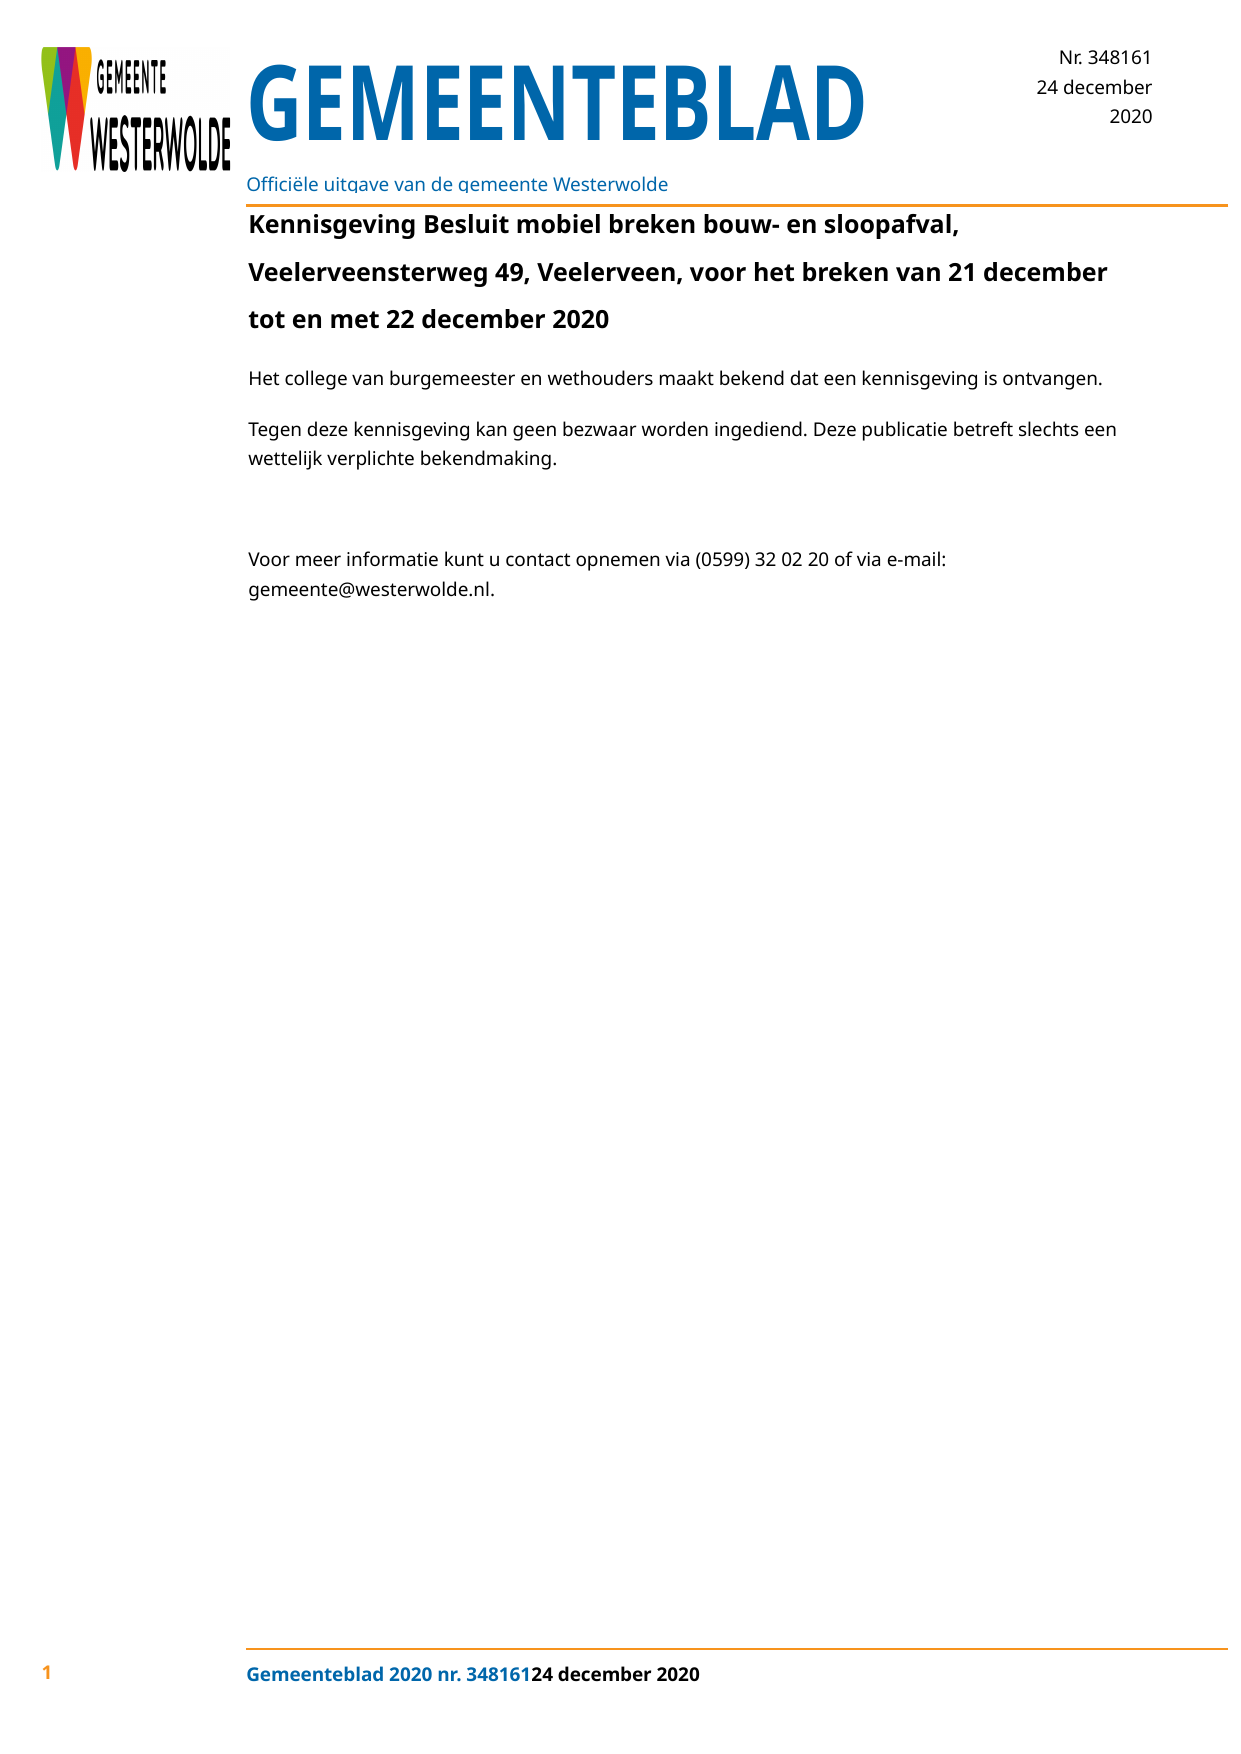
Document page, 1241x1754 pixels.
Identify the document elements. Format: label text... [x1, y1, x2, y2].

picture [41, 47, 231, 172]
text Kennisgeving Besluit mobiel breken bouw- en sloopafval, Veelerveensterweg 49, Veelerveen, voor het breken van 21 december tot en met 22 december 2020 [248, 207, 1152, 336]
text Tegen deze kennisgeving kan geen bezwaar worden ingediend. Deze publicatie betreft slechts een wettelijk verplichte bekendmaking. [248, 416, 1152, 471]
text Het college van burgemeester en wethouders maakt bekend dat een kennisgeving is ontvangen. [248, 366, 1152, 391]
text Voor meer informatie kunt u contact opnemen via (0599) 32 02 20 of via e-mail: gemeente@westerwolde.nl. [248, 546, 1152, 602]
